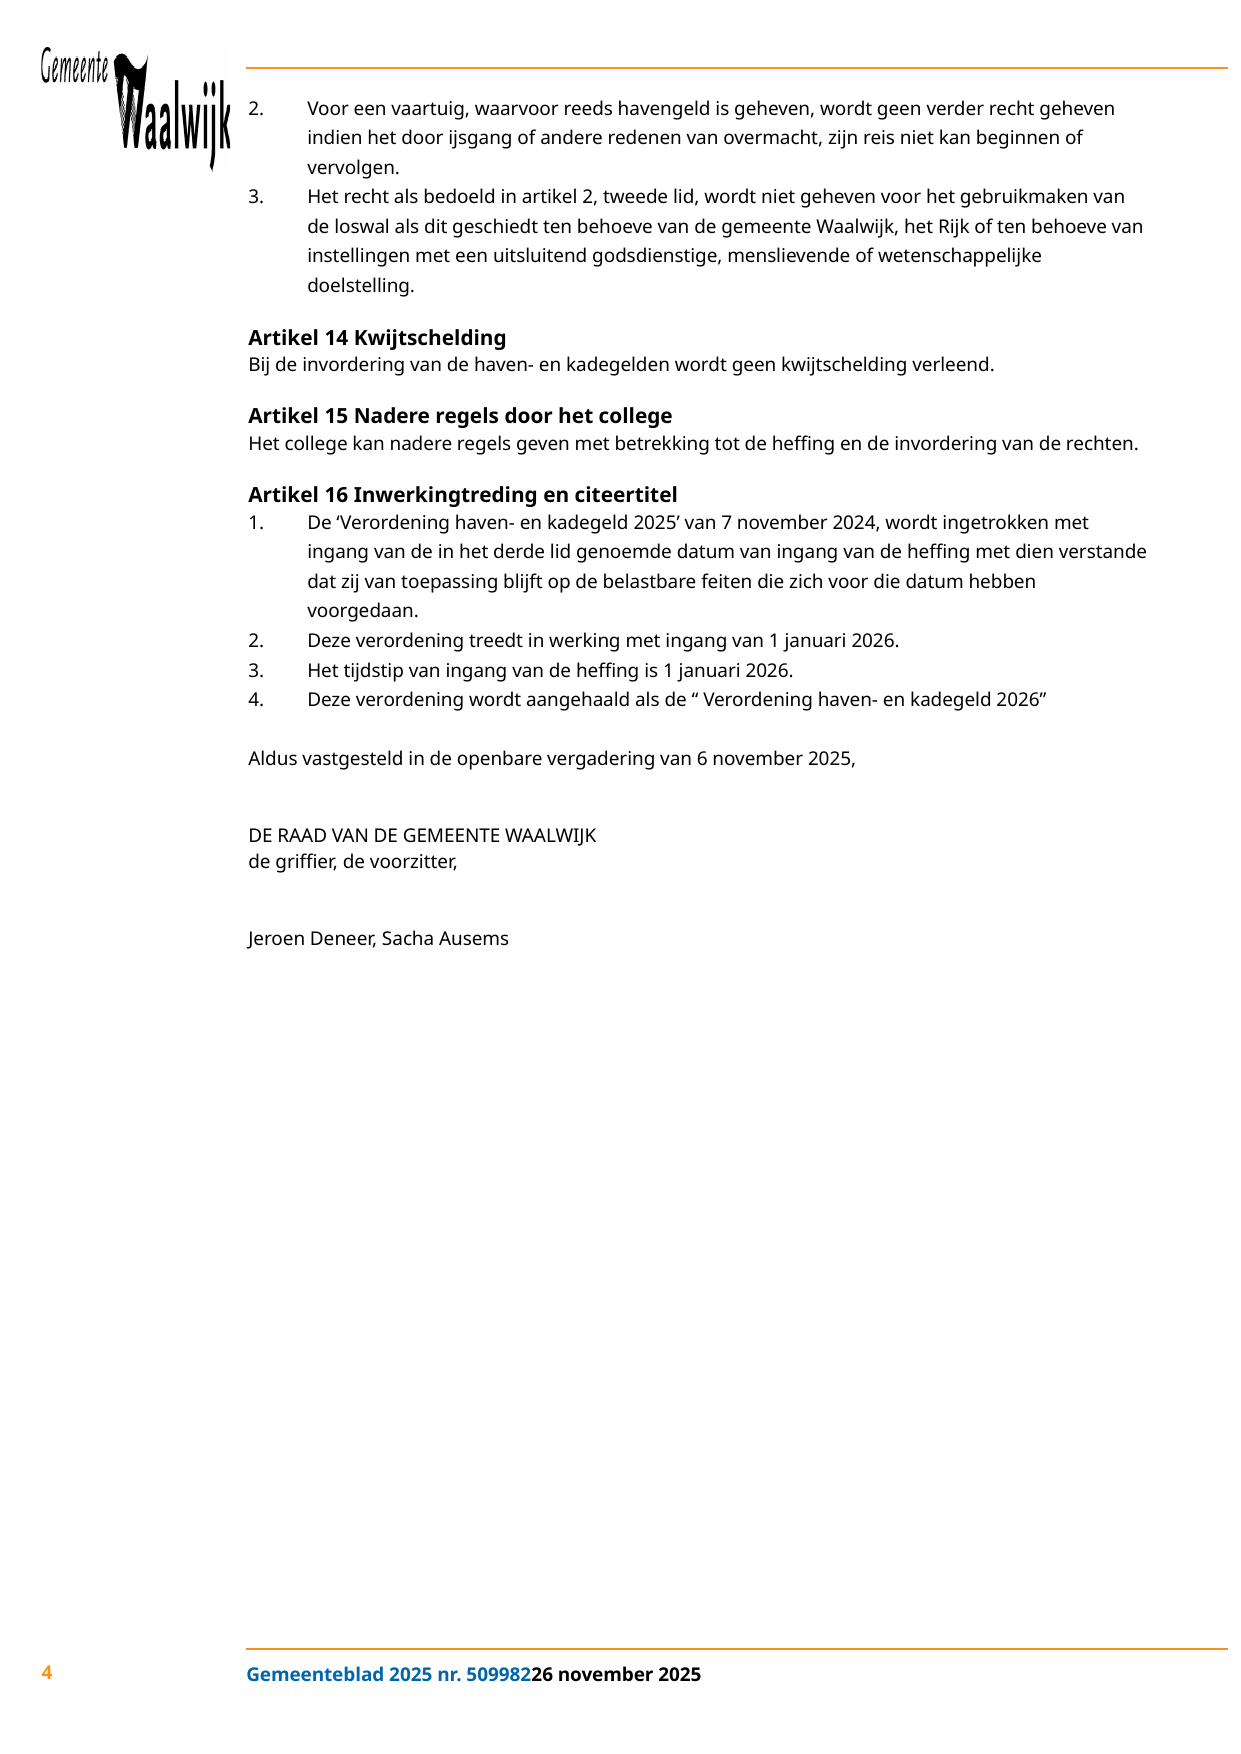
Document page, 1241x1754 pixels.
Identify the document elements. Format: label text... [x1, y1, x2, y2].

text Artikel 16 Inwerkingtreding en citeertitel [248, 480, 1152, 509]
text Jeroen Deneer, Sacha Ausems [248, 926, 1152, 951]
text Artikel 15 Nadere regels door het college [248, 402, 1152, 430]
text Bij de invordering van de haven- en kadegelden wordt geen kwijtschelding verleend. [248, 351, 1152, 377]
text Artikel 14 Kwijtschelding [248, 323, 1152, 351]
text de griffier, de voorzitter, [248, 848, 1152, 874]
list Voor een vaartuig, waarvoor reeds havengeld is geheven, wordt geen verder recht geheven indien het door ijsgang of andere redenen van overmacht, zijn reis niet kan beginnen of vervolgen. [248, 95, 1152, 180]
text Aldus vastgesteld in de openbare vergadering van 6 november 2025, [248, 746, 1152, 771]
list Deze verordening treedt in werking met ingang van 1 januari 2026. [248, 627, 1152, 653]
text DE RAAD VAN DE GEMEENTE WAALWIJK [248, 823, 1152, 848]
picture [41, 47, 231, 172]
list Het tijdstip van ingang van de heffing is 1 januari 2026. [248, 657, 1152, 682]
list De ‘Verordening haven- en kadegeld 2025’ van 7 november 2024, wordt ingetrokken met ingang van de in het derde lid genoemde datum van ingang van de heffing met dien verstande dat zij van toepassing blijft op de belastbare feiten die zich voor die datum hebben voorgedaan. [248, 509, 1152, 623]
list Het recht als bedoeld in artikel 2, tweede lid, wordt niet geheven voor het gebruikmaken van de loswal als dit geschiedt ten behoeve van de gemeente Waalwijk, het Rijk of ten behoeve van instellingen met een uitsluitend godsdienstige, menslievende of wetenschappelijke doelstelling. [248, 183, 1152, 298]
text Het college kan nadere regels geven met betrekking tot de heffing en de invordering van de rechten. [248, 430, 1152, 456]
list Deze verordening wordt aangehaald als de “ Verordening haven- en kadegeld 2026” [248, 686, 1152, 712]
